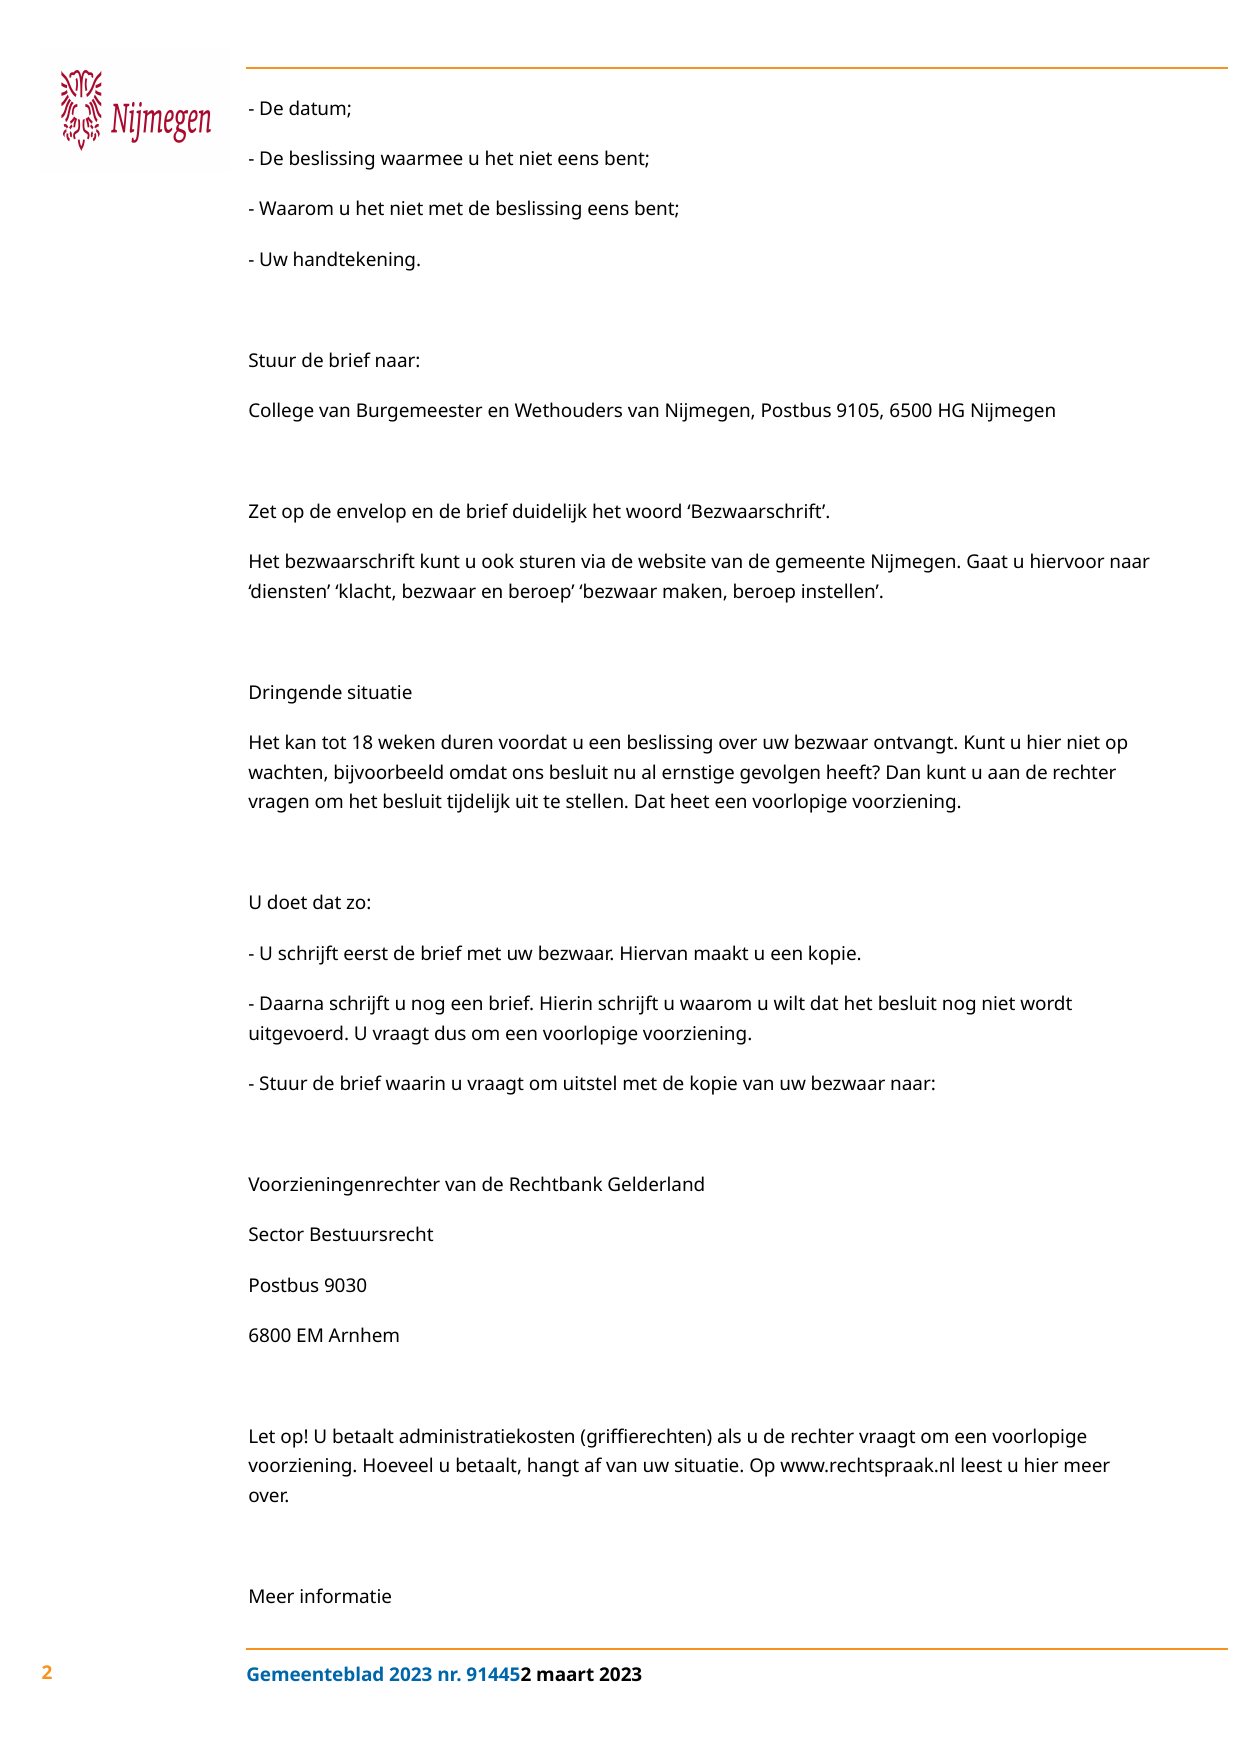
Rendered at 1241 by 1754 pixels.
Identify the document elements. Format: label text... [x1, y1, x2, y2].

text - Stuur de brief waarin u vraagt om uitstel met de kopie van uw bezwaar naar: [248, 1070, 1152, 1096]
text - De datum; [248, 95, 1152, 121]
text 6800 EM Arnhem [248, 1322, 1152, 1348]
text Zet op de envelop en de brief duidelijk het woord ‘Bezwaarschrift’. [248, 498, 1152, 524]
text - De beslissing waarmee u het niet eens bent; [248, 145, 1152, 171]
text - U schrijft eerst de brief met uw bezwaar. Hiervan maakt u een kopie. [248, 940, 1152, 966]
text College van Burgemeester en Wethouders van Nijmegen, Postbus 9105, 6500 HG Nijmegen [248, 397, 1152, 423]
text Sector Bestuursrecht [248, 1221, 1152, 1247]
text Postbus 9030 [248, 1272, 1152, 1298]
text U doet dat zo: [248, 889, 1152, 915]
text Het bezwaarschrift kunt u ook sturen via de website van de gemeente Nijmegen. Gaat u hiervoor naar ‘diensten’ ‘klacht, bezwaar en beroep’ ‘bezwaar maken, beroep instellen’. [248, 548, 1152, 604]
text Stuur de brief naar: [248, 347, 1152, 373]
text Let op! U betaalt administratiekosten (griffierechten) als u de rechter vraagt om een voorlopige voorziening. Hoeveel u betaalt, hangt af van uw situatie. Op www.rechtspraak.nl leest u hier meer over. [248, 1423, 1152, 1508]
text Meer informatie [248, 1583, 1152, 1609]
text Het kan tot 18 weken duren voordat u een beslissing over uw bezwaar ontvangt. Kunt u hier niet op wachten, bijvoorbeeld omdat ons besluit nu al ernstige gevolgen heeft? Dan kunt u aan de rechter vragen om het besluit tijdelijk uit te stellen. Dat heet een voorlopige voorziening. [248, 729, 1152, 814]
picture [41, 47, 231, 172]
text Dringende situatie [248, 679, 1152, 705]
text - Uw handtekening. [248, 246, 1152, 272]
text - Daarna schrijft u nog een brief. Hierin schrijft u waarom u wilt dat het besluit nog niet wordt uitgevoerd. U vraagt dus om een voorlopige voorziening. [248, 990, 1152, 1046]
text - Waarom u het niet met de beslissing eens bent; [248, 196, 1152, 221]
text Voorzieningenrechter van de Rechtbank Gelderland [248, 1171, 1152, 1197]
